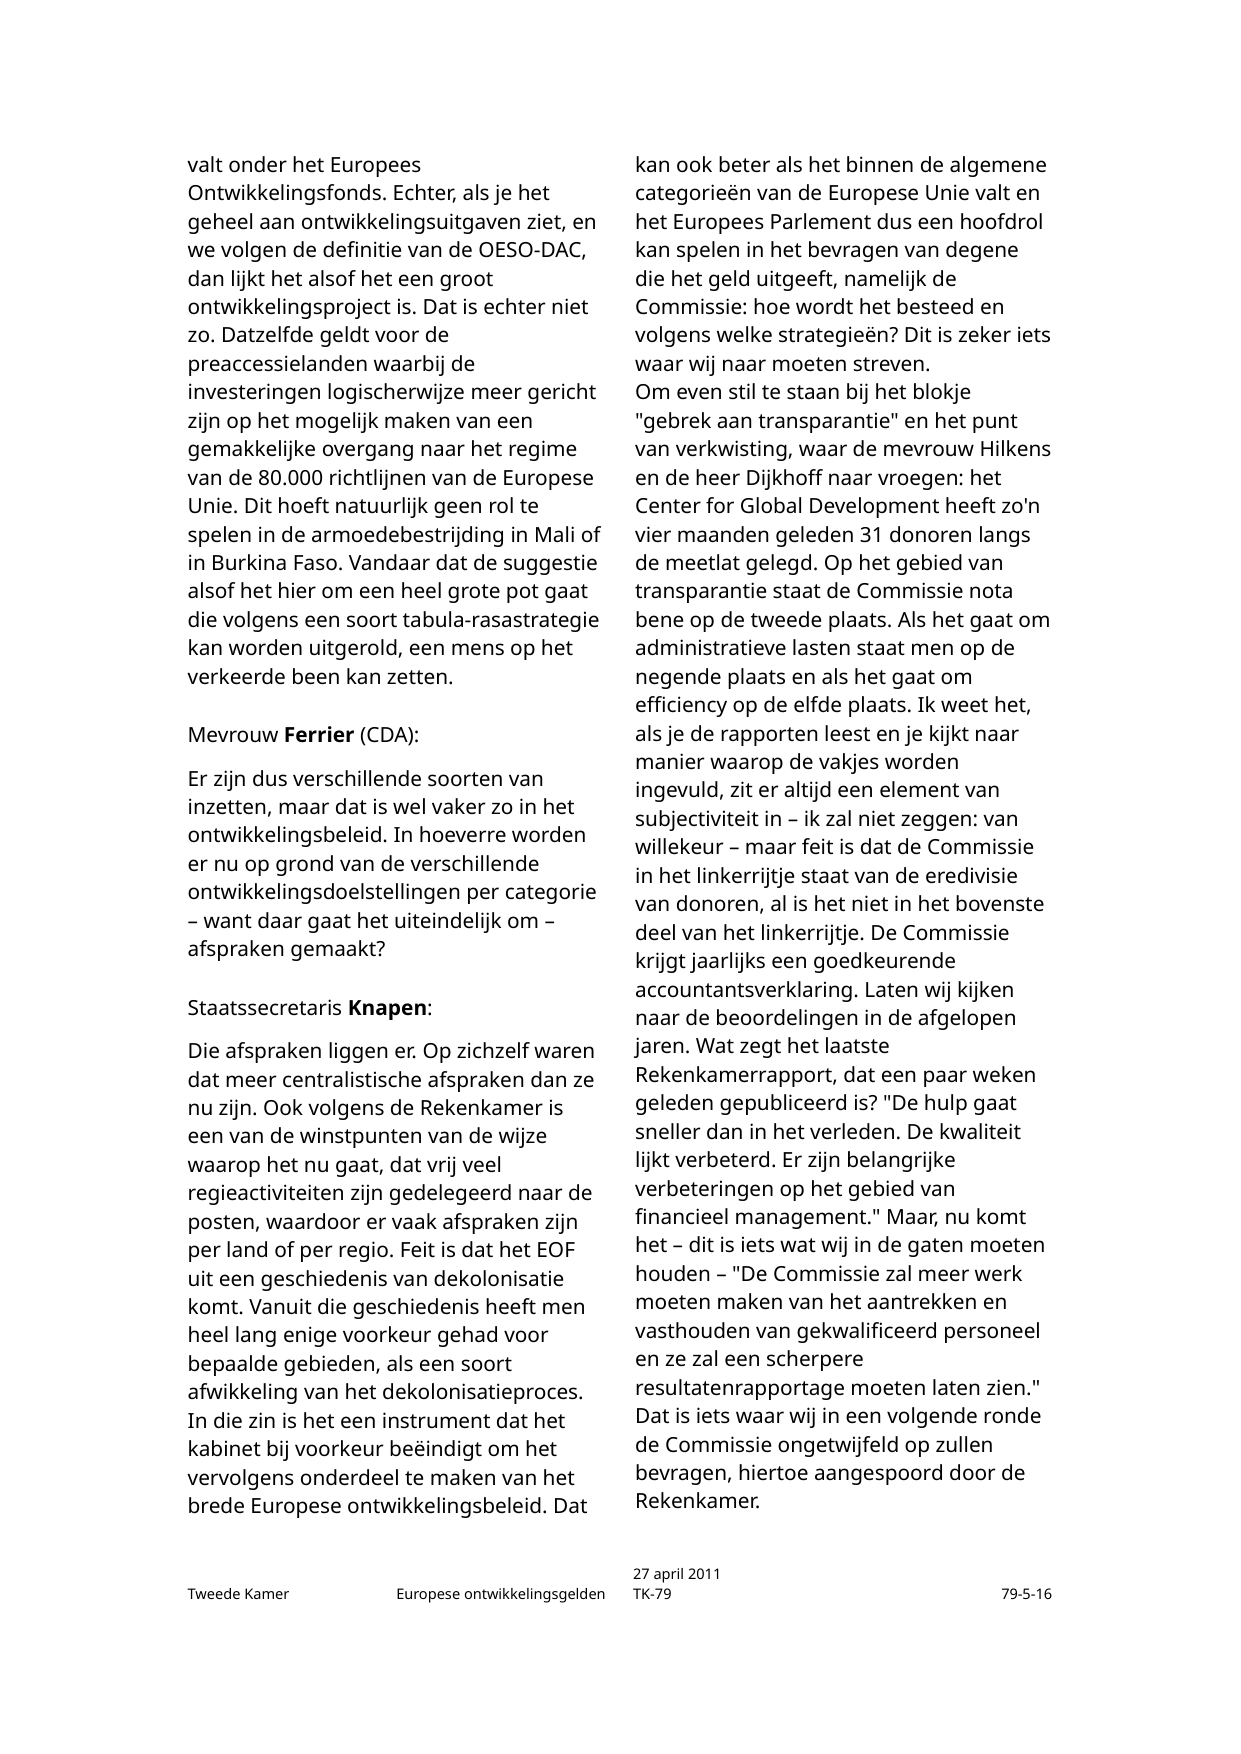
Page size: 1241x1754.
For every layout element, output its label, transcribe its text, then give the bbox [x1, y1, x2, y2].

text Staatssecretaris Knapen: [187, 993, 605, 1021]
text Die afspraken liggen er. Op zichzelf waren dat meer centralistische afspraken dan ze nu zijn. Ook volgens de Rekenkamer is een van de winstpunten van de wijze waarop het nu gaat, dat vrij veel regieactiviteiten zijn gedelegeerd naar de posten, waardoor er vaak afspraken zijn per land of per regio. Feit is dat het EOF uit een geschiedenis van dekolonisatie komt. Vanuit die geschiedenis heeft men heel lang enige voorkeur gehad voor bepaalde gebieden, als een soort afwikkeling van het dekolonisatieproces. In die zin is het een instrument dat het kabinet bij voorkeur beëindigt om het vervolgens onderdeel te maken van het brede Europese ontwikkelingsbeleid. Dat [187, 1036, 605, 1520]
text Mevrouw Ferrier (CDA): [187, 720, 605, 749]
text kan ook beter als het binnen de algemene categorieën van de Europese Unie valt en het Europees Parlement dus een hoofdrol kan spelen in het bevragen van degene die het geld uitgeeft, namelijk de Commissie: hoe wordt het besteed en volgens welke strategieën? Dit is zeker iets waar wij naar moeten streven. [635, 150, 1053, 377]
text valt onder het Europees Ontwikkelingsfonds. Echter, als je het geheel aan ontwikkelingsuitgaven ziet, en we volgen de definitie van de OESO-DAC, dan lijkt het alsof het een groot ontwikkelingsproject is. Dat is echter niet zo. Datzelfde geldt voor de preaccessielanden waarbij de investeringen logischerwijze meer gericht zijn op het mogelijk maken van een gemakkelijke overgang naar het regime van de 80.000 richtlijnen van de Europese Unie. Dit hoeft natuurlijk geen rol te spelen in de armoedebestrijding in Mali of in Burkina Faso. Vandaar dat de suggestie alsof het hier om een heel grote pot gaat die volgens een soort tabula-rasastrategie kan worden uitgerold, een mens op het verkeerde been kan zetten. [187, 150, 605, 690]
text Er zijn dus verschillende soorten van inzetten, maar dat is wel vaker zo in het ontwikkelingsbeleid. In hoeverre worden er nu op grond van de verschillende ontwikkelingsdoelstellingen per categorie – want daar gaat het uiteindelijk om – afspraken gemaakt? [187, 764, 605, 963]
text Om even stil te staan bij het blokje "gebrek aan transparantie" en het punt van verkwisting, waar de mevrouw Hilkens en de heer Dijkhoff naar vroegen: het Center for Global Development heeft zo'n vier maanden geleden 31 donoren langs de meetlat gelegd. Op het gebied van transparantie staat de Commissie nota bene op de tweede plaats. Als het gaat om administratieve lasten staat men op de negende plaats en als het gaat om efficiency op de elfde plaats. Ik weet het, als je de rapporten leest en je kijkt naar manier waarop de vakjes worden ingevuld, zit er altijd een element van subjectiviteit in – ik zal niet zeggen: van willekeur – maar feit is dat de Commissie in het linkerrijtje staat van de eredivisie van donoren, al is het niet in het bovenste deel van het linkerrijtje. De Commissie krijgt jaarlijks een goedkeurende accountantsverklaring. Laten wij kijken naar de beoordelingen in de afgelopen jaren. Wat zegt het laatste Rekenkamerrapport, dat een paar weken geleden gepubliceerd is? "De hulp gaat sneller dan in het verleden. De kwaliteit lijkt verbeterd. Er zijn belangrijke verbeteringen op het gebied van financieel management." Maar, nu komt het – dit is iets wat wij in de gaten moeten houden – "De Commissie zal meer werk moeten maken van het aantrekken en vasthouden van gekwalificeerd personeel en ze zal een scherpere resultatenrapportage moeten laten zien." Dat is iets waar wij in een volgende ronde de Commissie ongetwijfeld op zullen bevragen, hiertoe aangespoord door de Rekenkamer. [635, 377, 1053, 1515]
